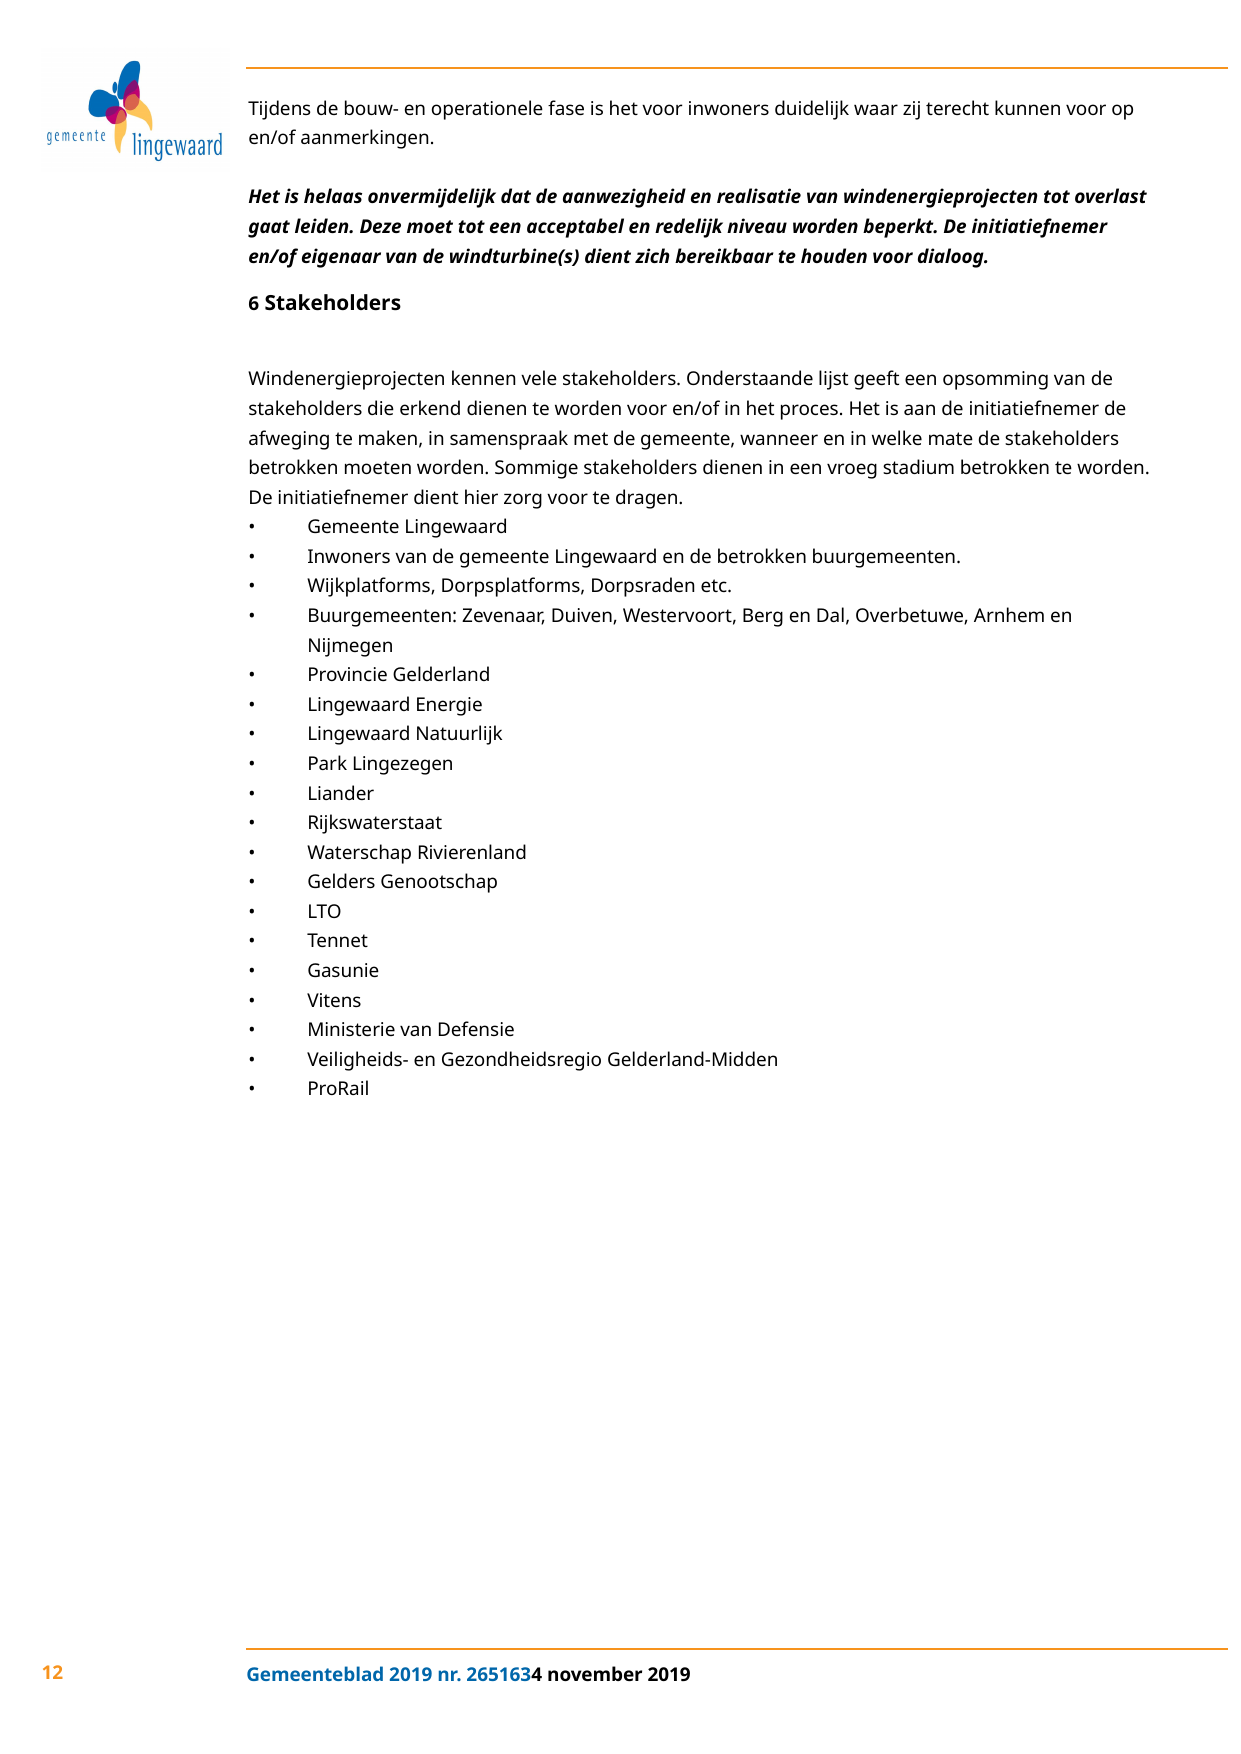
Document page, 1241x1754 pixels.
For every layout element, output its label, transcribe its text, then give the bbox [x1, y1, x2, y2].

list Wijkplatforms, Dorpsplatforms, Dorpsraden etc. [248, 573, 1152, 598]
list LTO [248, 898, 1152, 924]
picture [41, 47, 231, 172]
list Tennet [248, 928, 1152, 953]
table_header Het is helaas onvermijdelijk dat de aanwezigheid en realisatie van windenergieprojecten tot overlast gaat leiden. Deze moet tot een acceptabel en redelijk niveau worden beperkt. De initiatiefnemer en/of eigenaar van de windturbine(s) dient zich bereikbaar te houden voor dialoog. [248, 184, 1152, 268]
text Windenergieprojecten kennen vele stakeholders. Onderstaande lijst geeft een opsomming van de stakeholders die erkend dienen te worden voor en/of in het proces. Het is aan de initiatiefnemer de afweging te maken, in samenspraak met de gemeente, wanneer en in welke mate de stakeholders betrokken moeten worden. Sommige stakeholders dienen in een vroeg stadium betrokken te worden. De initiatiefnemer dient hier zorg voor te dragen. [248, 366, 1152, 509]
list Vitens [248, 987, 1152, 1012]
list Veiligheids- en Gezondheidsregio Gelderland-Midden [248, 1046, 1152, 1072]
list Park Lingezegen [248, 750, 1152, 776]
list Buurgemeenten: Zevenaar, Duiven, Westervoort, Berg en Dal, Overbetuwe, Arnhem en Nijmegen [248, 602, 1152, 657]
list Gelders Genootschap [248, 868, 1152, 894]
list Ministerie van Defensie [248, 1016, 1152, 1042]
list Rijkswaterstaat [248, 809, 1152, 835]
list Lingewaard Natuurlijk [248, 721, 1152, 746]
text Tijdens de bouw- en operationele fase is het voor inwoners duidelijk waar zij terecht kunnen voor op en/of aanmerkingen. [248, 95, 1152, 150]
list Lingewaard Energie [248, 691, 1152, 717]
list Gemeente Lingewaard [248, 513, 1152, 539]
list Inwoners van de gemeente Lingewaard en de betrokken buurgemeenten. [248, 543, 1152, 569]
list Liander [248, 780, 1152, 805]
text 6 Stakeholders [248, 288, 1152, 316]
list ProRail [248, 1076, 1152, 1101]
list Gasunie [248, 957, 1152, 983]
list Waterschap Rivierenland [248, 839, 1152, 864]
list Provincie Gelderland [248, 661, 1152, 687]
